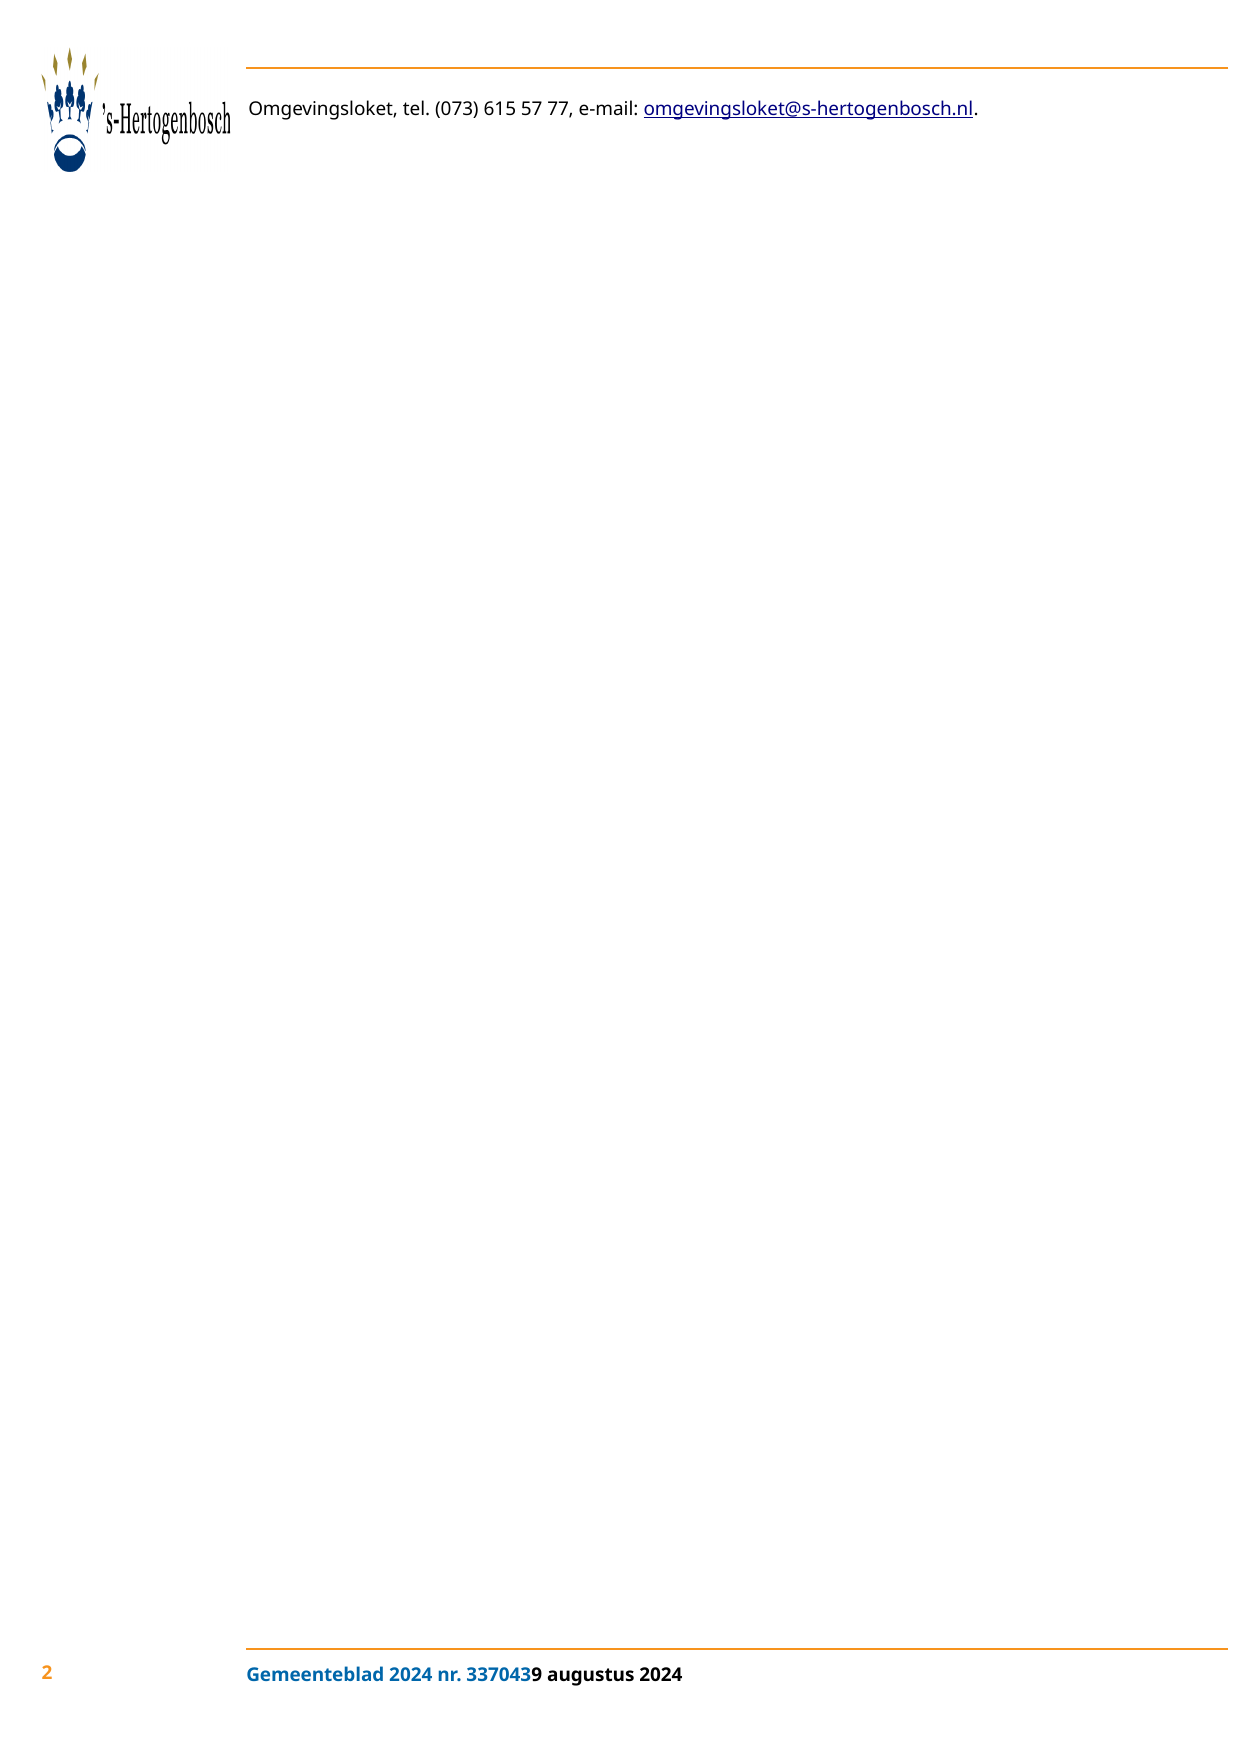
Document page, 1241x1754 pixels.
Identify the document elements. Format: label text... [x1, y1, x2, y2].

text Omgevingsloket, tel. (073) 615 57 77, e-mail: omgevingsloket@s-hertogenbosch.nl. [248, 95, 1152, 121]
picture [41, 47, 231, 172]
